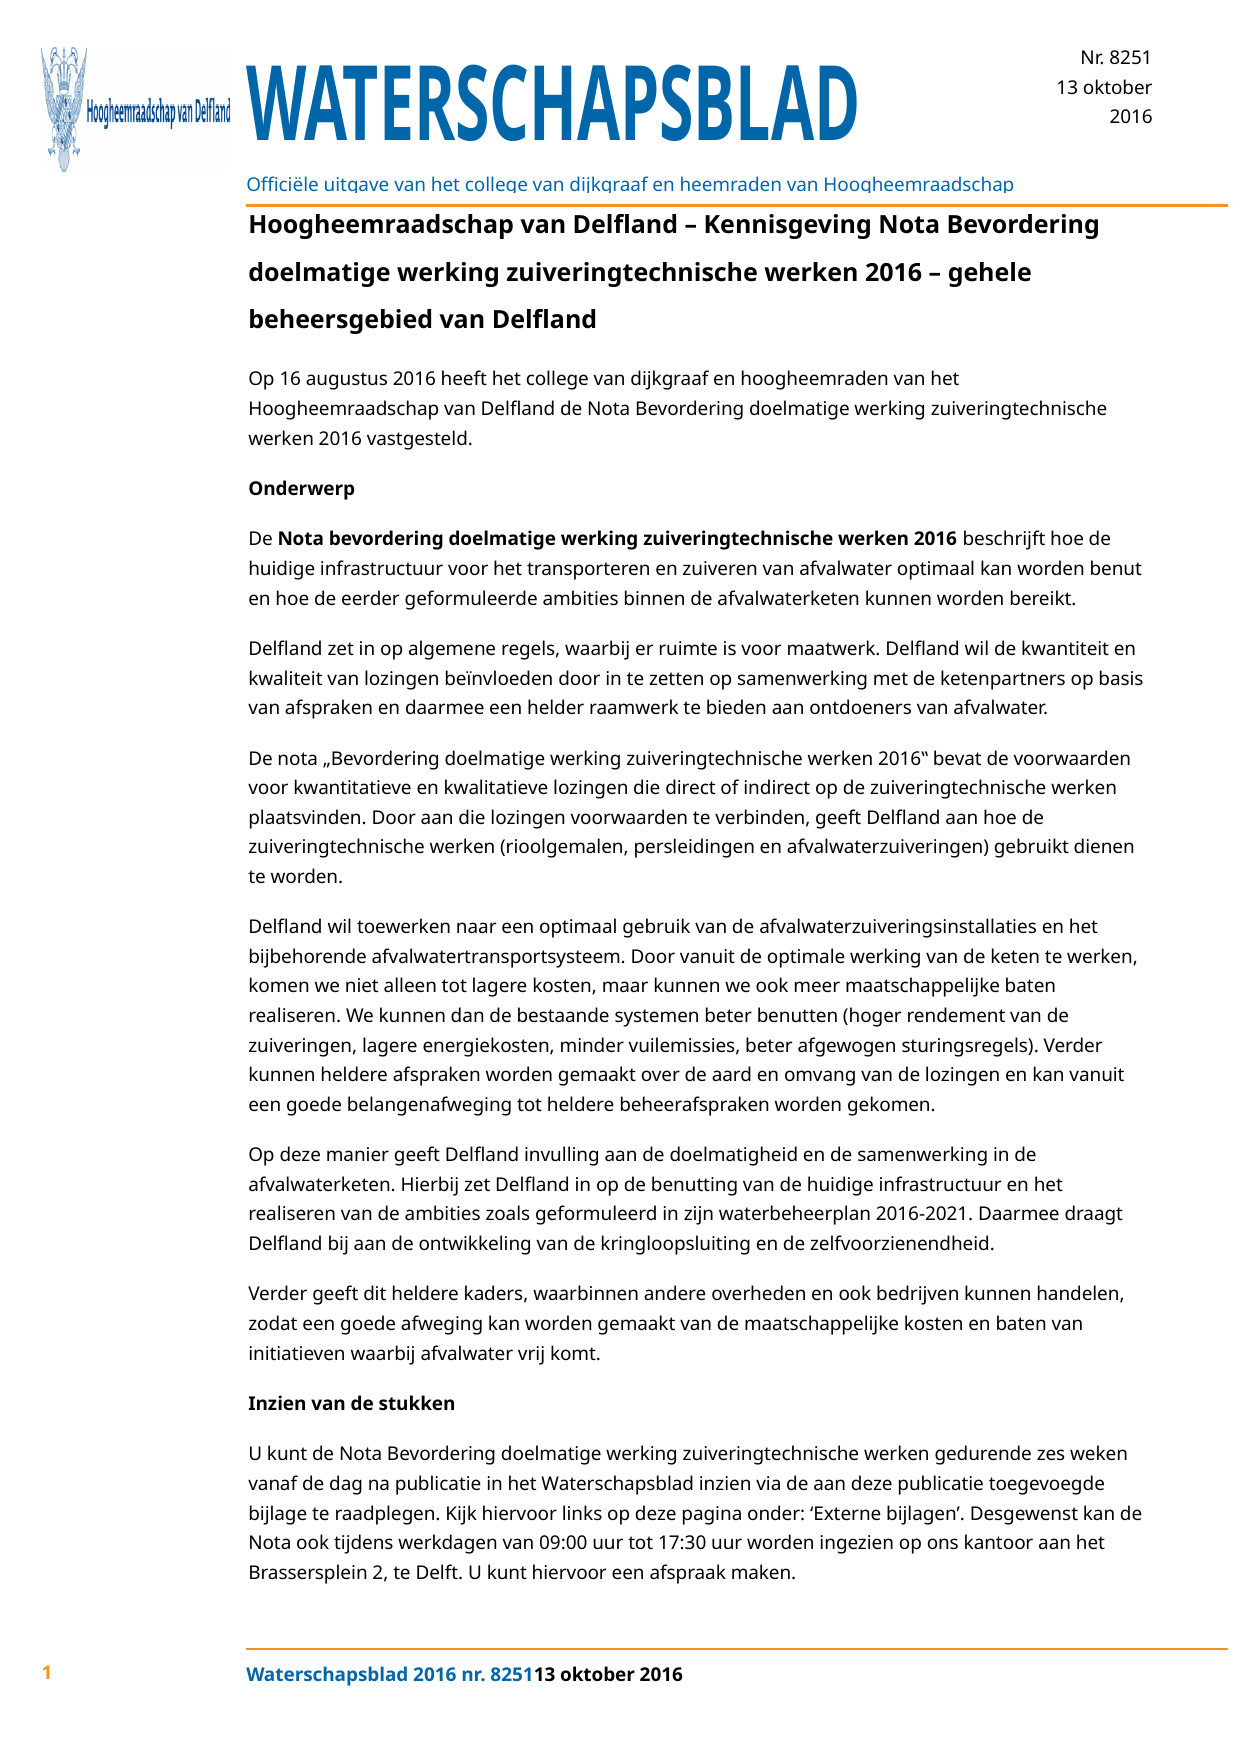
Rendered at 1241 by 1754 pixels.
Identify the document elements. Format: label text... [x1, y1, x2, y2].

picture [41, 47, 231, 172]
text Inzien van de stukken [248, 1390, 1152, 1416]
text De nota „Bevordering doelmatige werking zuiveringtechnische werken 2016‟ bevat de voorwaarden voor kwantitatieve en kwalitatieve lozingen die direct of indirect op de zuiveringtechnische werken plaatsvinden. Door aan die lozingen voorwaarden te verbinden, geeft Delfland aan hoe de zuiveringtechnische werken (rioolgemalen, persleidingen en afvalwaterzuiveringen) gebruikt dienen te worden. [248, 745, 1152, 889]
text De Nota bevordering doelmatige werking zuiveringtechnische werken 2016 beschrijft hoe de huidige infrastructuur voor het transporteren en zuiveren van afvalwater optimaal kan worden benut en hoe de eerder geformuleerde ambities binnen de afvalwaterketen kunnen worden bereikt. [248, 526, 1152, 610]
text Verder geeft dit heldere kaders, waarbinnen andere overheden en ook bedrijven kunnen handelen, zodat een goede afweging kan worden gemaakt van de maatschappelijke kosten en baten van initiatieven waarbij afvalwater vrij komt. [248, 1281, 1152, 1365]
text U kunt de Nota Bevordering doelmatige werking zuiveringtechnische werken gedurende zes weken vanaf de dag na publicatie in het Waterschapsblad inzien via de aan deze publicatie toegevoegde bijlage te raadplegen. Kijk hiervoor links op deze pagina onder: ‘Externe bijlagen’. Desgewenst kan de Nota ook tijdens werkdagen van 09:00 uur tot 17:30 uur worden ingezien op ons kantoor aan het Brassersplein 2, te Delft. U kunt hiervoor een afspraak maken. [248, 1441, 1152, 1584]
text Op deze manier geeft Delfland invulling aan de doelmatigheid en de samenwerking in de afvalwaterketen. Hierbij zet Delfland in op de benutting van de huidige infrastructuur en het realiseren van de ambities zoals geformuleerd in zijn waterbeheerplan 2016-2021. Daarmee draagt Delfland bij aan de ontwikkeling van de kringloopsluiting en de zelfvoorzienendheid. [248, 1141, 1152, 1256]
text Hoogheemraadschap van Delfland – Kennisgeving Nota Bevordering doelmatige werking zuiveringtechnische werken 2016 – gehele beheersgebied van Delfland [248, 207, 1152, 336]
text Delfland wil toewerken naar een optimaal gebruik van de afvalwaterzuiveringsinstallaties en het bijbehorende afvalwatertransportsysteem. Door vanuit de optimale werking van de keten te werken, komen we niet alleen tot lagere kosten, maar kunnen we ook meer maatschappelijke baten realiseren. We kunnen dan de bestaande systemen beter benutten (hoger rendement van de zuiveringen, lagere energiekosten, minder vuilemissies, beter afgewogen sturingsregels). Verder kunnen heldere afspraken worden gemaakt over de aard en omvang van de lozingen en kan vanuit een goede belangenafweging tot heldere beheerafspraken worden gekomen. [248, 913, 1152, 1117]
text Op 16 augustus 2016 heeft het college van dijkgraaf en hoogheemraden van het Hoogheemraadschap van Delfland de Nota Bevordering doelmatige werking zuiveringtechnische werken 2016 vastgesteld. [248, 366, 1152, 450]
text Delfland zet in op algemene regels, waarbij er ruimte is voor maatwerk. Delfland wil de kwantiteit en kwaliteit van lozingen beïnvloeden door in te zetten op samenwerking met de ketenpartners op basis van afspraken en daarmee een helder raamwerk te bieden aan ontdoeners van afvalwater. [248, 635, 1152, 720]
text Onderwerp [248, 475, 1152, 501]
